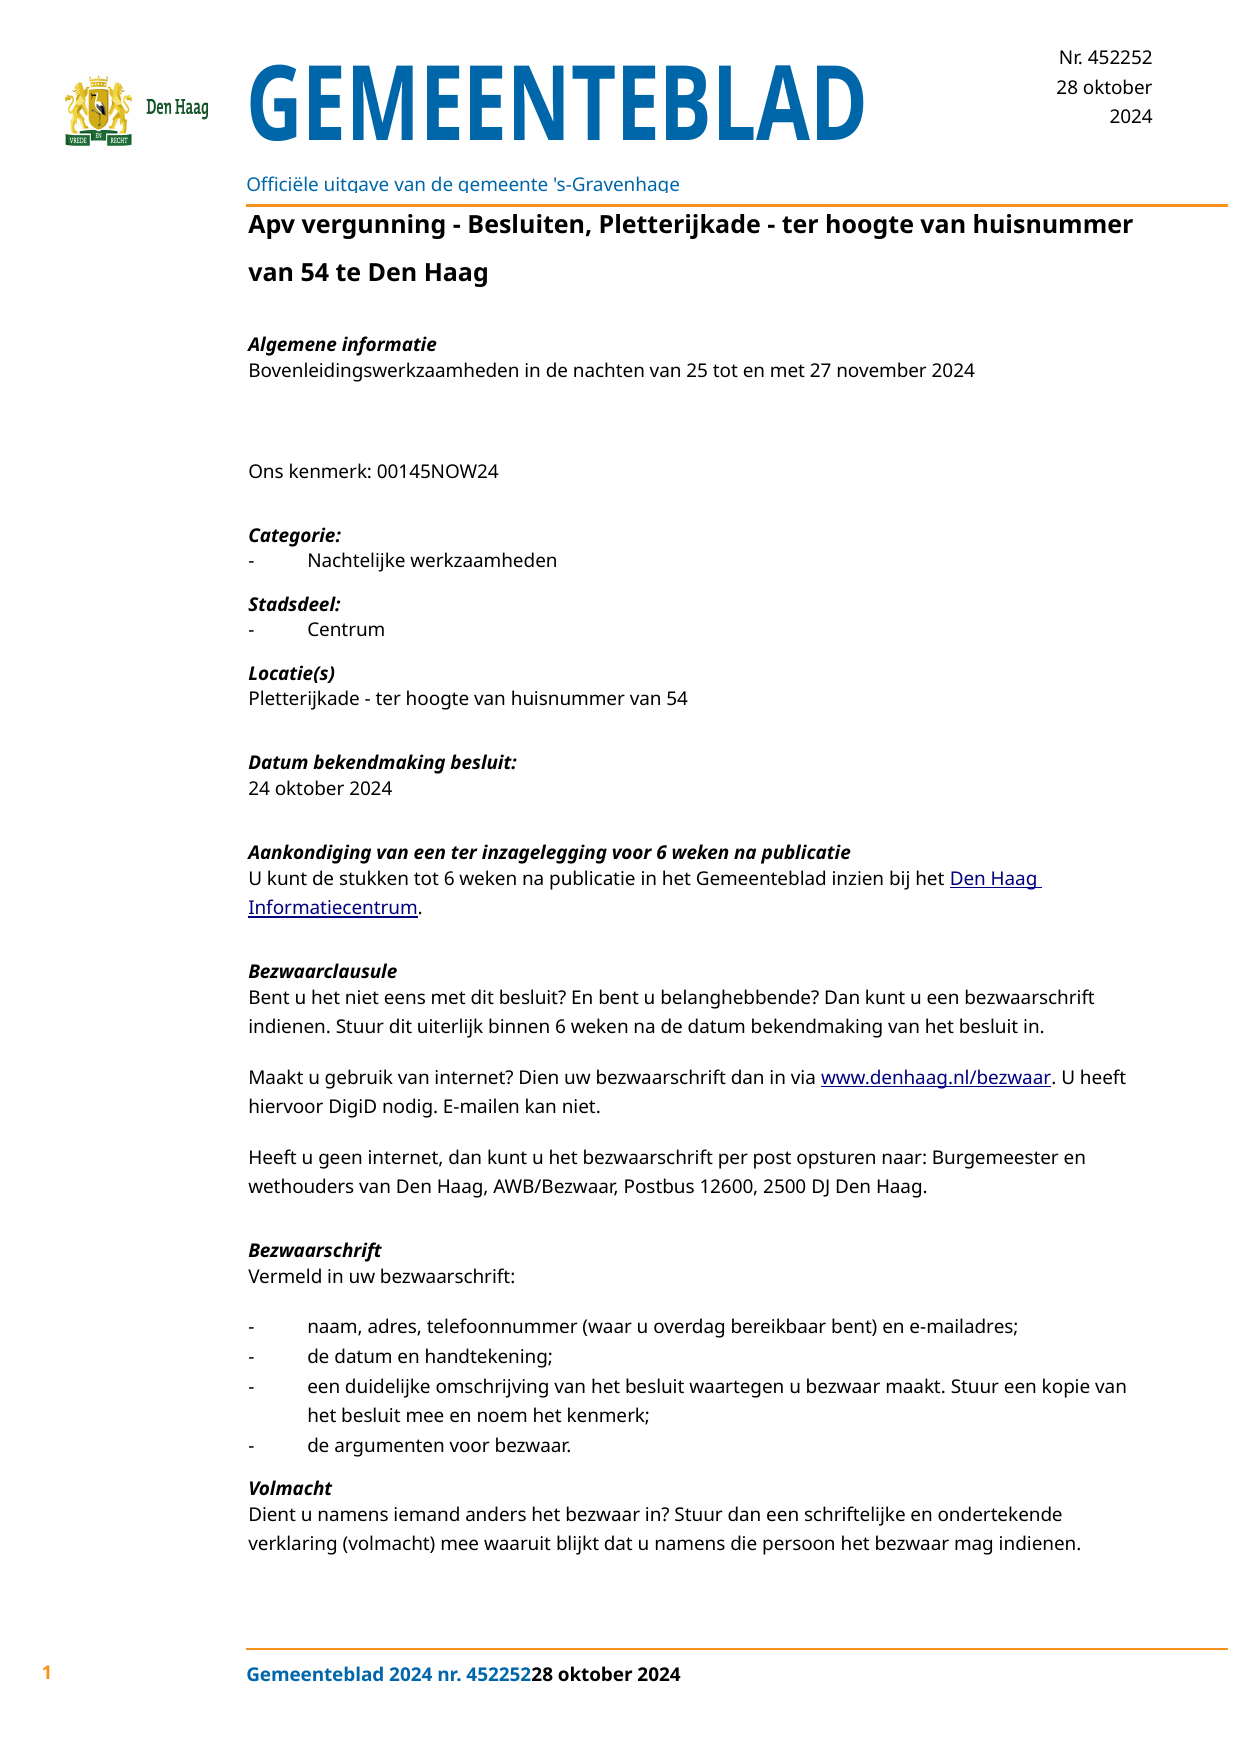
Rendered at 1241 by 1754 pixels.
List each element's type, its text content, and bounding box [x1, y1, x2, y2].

text Bezwaarclausule [248, 958, 1152, 984]
text Aankondiging van een ter inzagelegging voor 6 weken na publicatie [248, 839, 1152, 865]
text Bezwaarschrift [248, 1238, 1152, 1263]
text Bent u het niet eens met dit besluit? En bent u belanghebbende? Dan kunt u een bezwaarschrift indienen. Stuur dit uiterlijk binnen 6 weken na de datum bekendmaking van het besluit in. [248, 984, 1152, 1039]
list de datum en handtekening; [248, 1343, 1152, 1369]
text Ons kenmerk: 00145NOW24 [248, 458, 1152, 484]
list een duidelijke omschrijving van het besluit waartegen u bezwaar maakt. Stuur een kopie van het besluit mee en noem het kenmerk; [248, 1373, 1152, 1428]
text Bovenleidingswerkzaamheden in de nachten van 25 tot en met 27 november 2024 [248, 357, 1152, 383]
text Locatie(s) [248, 660, 1152, 685]
list naam, adres, telefoonnummer (waar u overdag bereikbaar bent) en e-mailadres; [248, 1314, 1152, 1339]
text Vermeld in uw bezwaarschrift: [248, 1263, 1152, 1289]
text Pletterijkade - ter hoogte van huisnummer van 54 [248, 685, 1152, 711]
text Dient u namens iemand anders het bezwaar in? Stuur dan een schriftelijke en ondertekende verklaring (volmacht) mee waaruit blijkt dat u namens die persoon het bezwaar mag indienen. [248, 1501, 1152, 1556]
text 24 oktober 2024 [248, 775, 1152, 801]
text U kunt de stukken tot 6 weken na publicatie in het Gemeenteblad inzien bij het Den Haag Informatiecentrum. [248, 865, 1152, 920]
text Algemene informatie [248, 331, 1152, 357]
text Datum bekendmaking besluit: [248, 749, 1152, 775]
list Nachtelijke werkzaamheden [248, 548, 1152, 573]
picture [41, 47, 231, 172]
list de argumenten voor bezwaar. [248, 1432, 1152, 1458]
text Apv vergunning - Besluiten, Pletterijkade - ter hoogte van huisnummer van 54 te Den Haag [248, 207, 1152, 288]
text Volmacht [248, 1475, 1152, 1501]
text Maakt u gebruik van internet? Dien uw bezwaarschrift dan in via www.denhaag.nl/bezwaar. U heeft hiervoor DigiD nodig. E-mailen kan niet. [248, 1064, 1152, 1119]
text Heeft u geen internet, dan kunt u het bezwaarschrift per post opsturen naar: Burgemeester en wethouders van Den Haag, AWB/Bezwaar, Postbus 12600, 2500 DJ Den Haag. [248, 1144, 1152, 1199]
text Categorie: [248, 522, 1152, 548]
text Stadsdeel: [248, 591, 1152, 617]
list Centrum [248, 617, 1152, 642]
